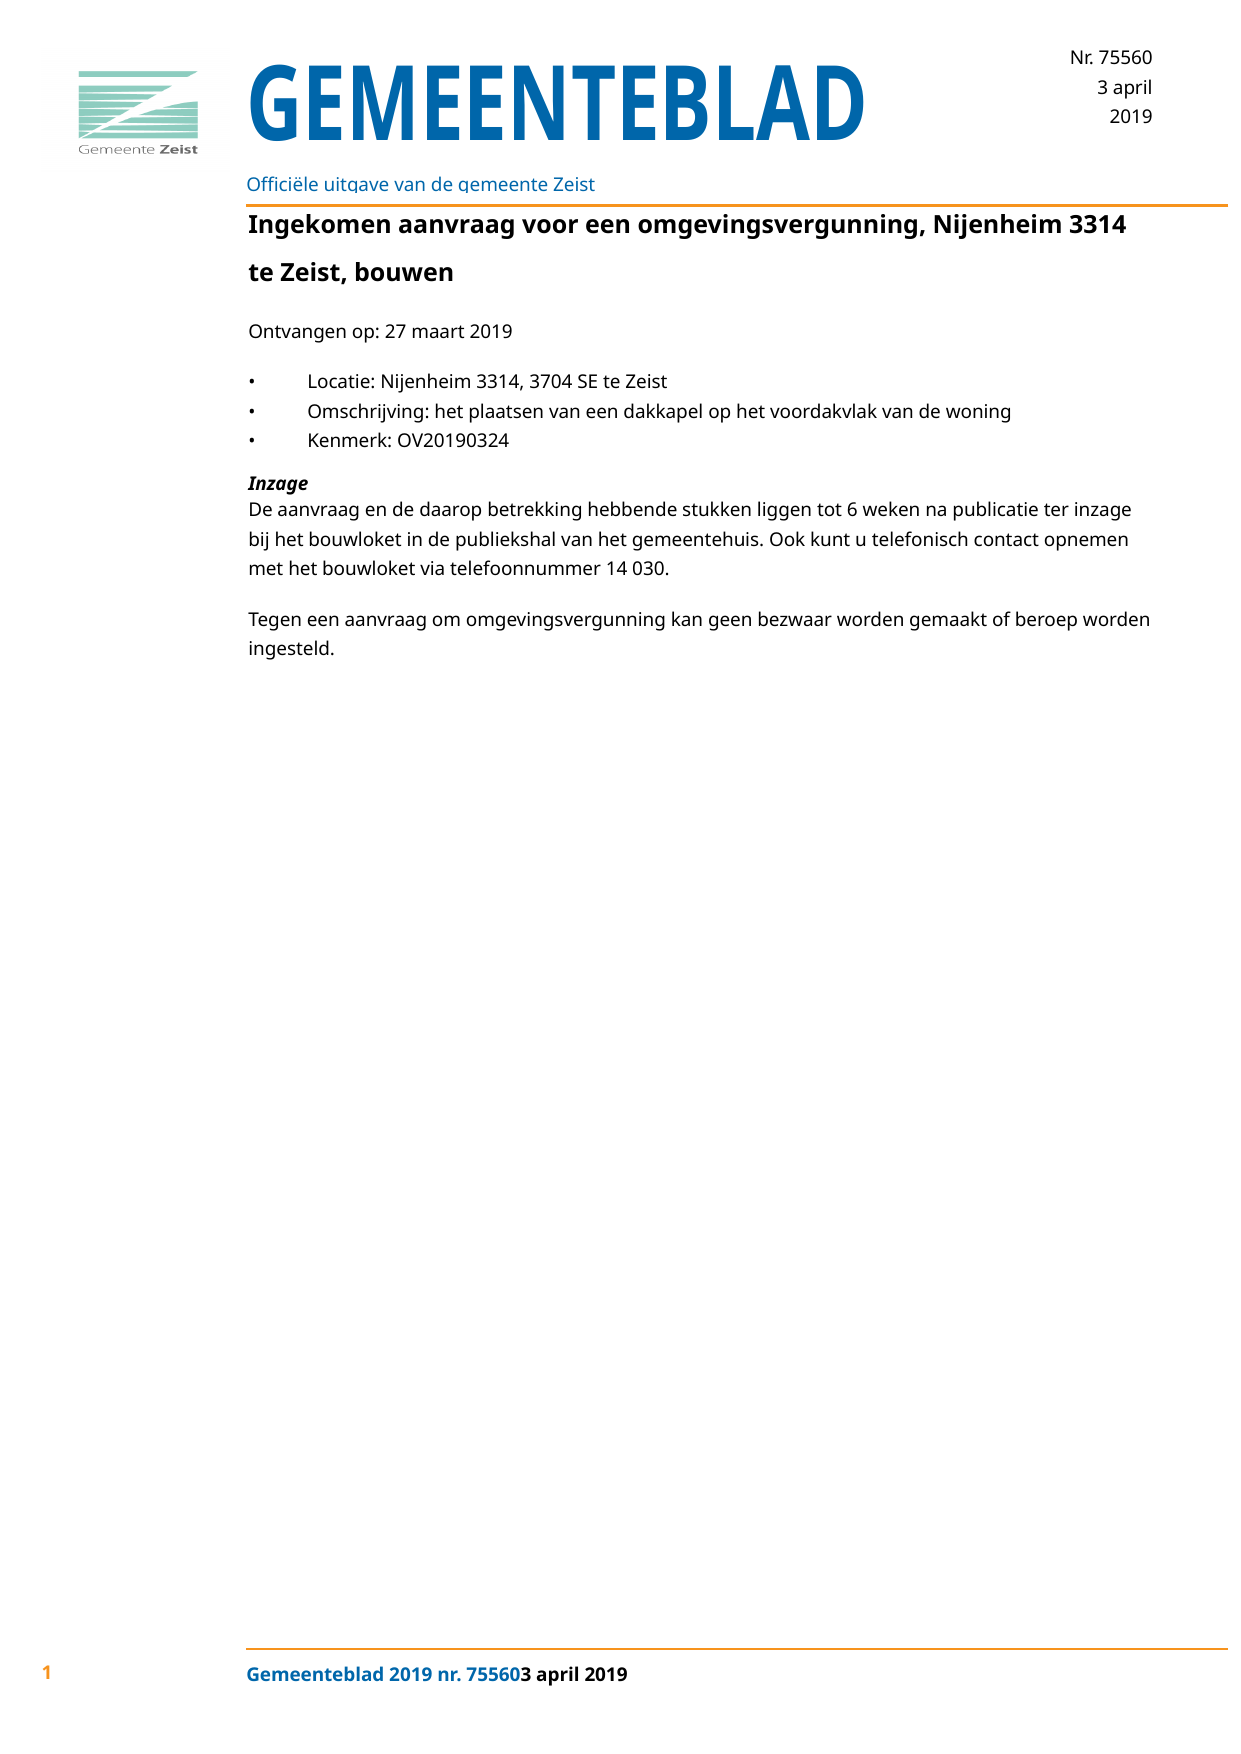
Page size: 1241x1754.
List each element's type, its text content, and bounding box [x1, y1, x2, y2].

text Inzage [248, 471, 1152, 496]
list Omschrijving: het plaatsen van een dakkapel op het voordakvlak van de woning [248, 398, 1152, 424]
text Ingekomen aanvraag voor een omgevingsvergunning, Nijenheim 3314 te Zeist, bouwen [248, 207, 1152, 288]
text Ontvangen op: 27 maart 2019 [248, 318, 1152, 344]
text Tegen een aanvraag om omgevingsvergunning kan geen bezwaar worden gemaakt of beroep worden ingesteld. [248, 606, 1152, 661]
text De aanvraag en de daarop betrekking hebbende stukken liggen tot 6 weken na publicatie ter inzage bij het bouwloket in de publiekshal van het gemeentehuis. Ook kunt u telefonisch contact opnemen met het bouwloket via telefoonnummer 14 030. [248, 496, 1152, 581]
list Locatie: Nijenheim 3314, 3704 SE te Zeist [248, 368, 1152, 394]
picture [41, 47, 231, 172]
list Kenmerk: OV20190324 [248, 427, 1152, 453]
